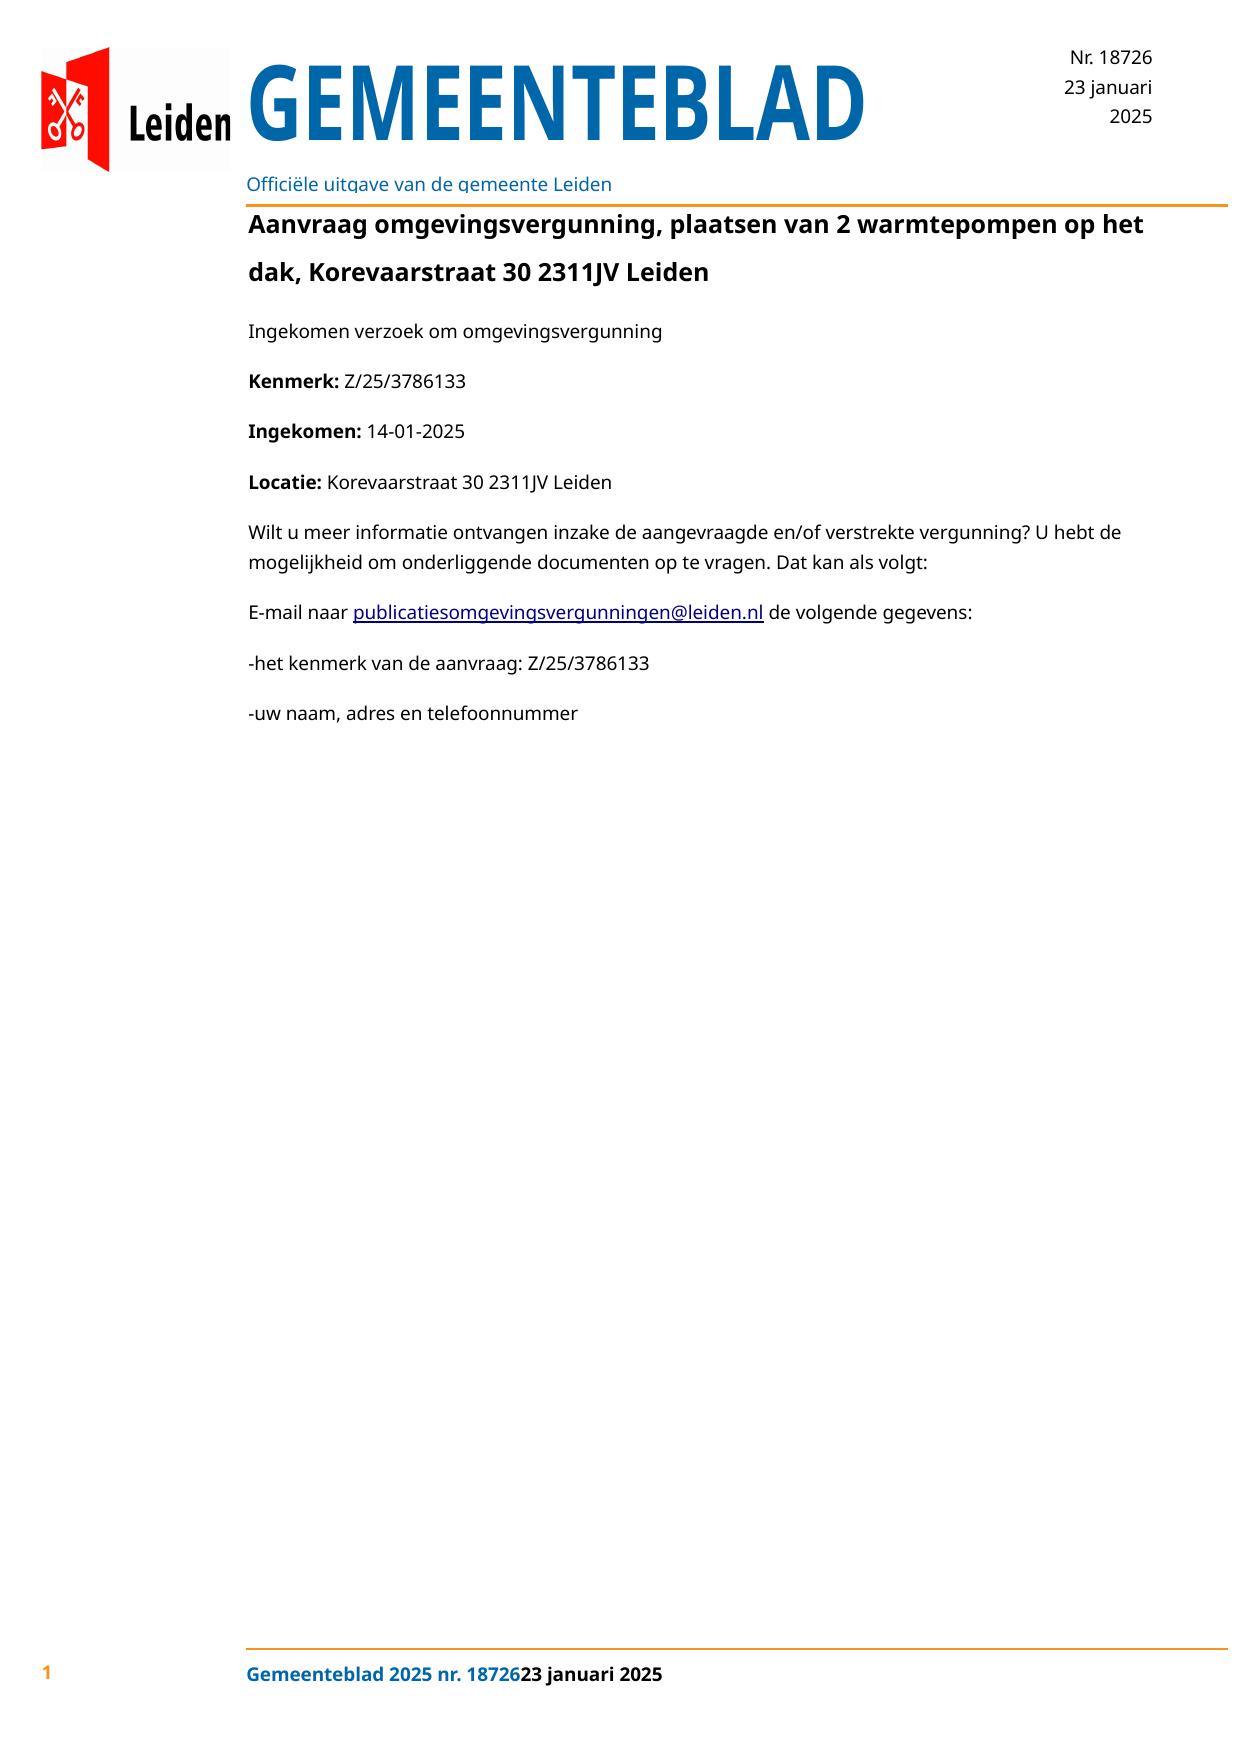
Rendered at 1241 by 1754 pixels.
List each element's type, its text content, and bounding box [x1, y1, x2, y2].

text E-mail naar publicatiesomgevingsvergunningen@leiden.nl de volgende gegevens: [248, 599, 1152, 625]
text Kenmerk: Z/25/3786133 [248, 368, 1152, 394]
text Aanvraag omgevingsvergunning, plaatsen van 2 warmtepompen op het dak, Korevaarstraat 30 2311JV Leiden [248, 207, 1152, 288]
picture [41, 47, 231, 172]
text -uw naam, adres en telefoonnummer [248, 700, 1152, 726]
text -het kenmerk van de aanvraag: Z/25/3786133 [248, 650, 1152, 676]
text Wilt u meer informatie ontvangen inzake de aangevraagde en/of verstrekte vergunning? U hebt de mogelijkheid om onderliggende documenten op te vragen. Dat kan als volgt: [248, 519, 1152, 575]
text Ingekomen: 14-01-2025 [248, 419, 1152, 444]
text Ingekomen verzoek om omgevingsvergunning [248, 318, 1152, 344]
text Locatie: Korevaarstraat 30 2311JV Leiden [248, 469, 1152, 495]
